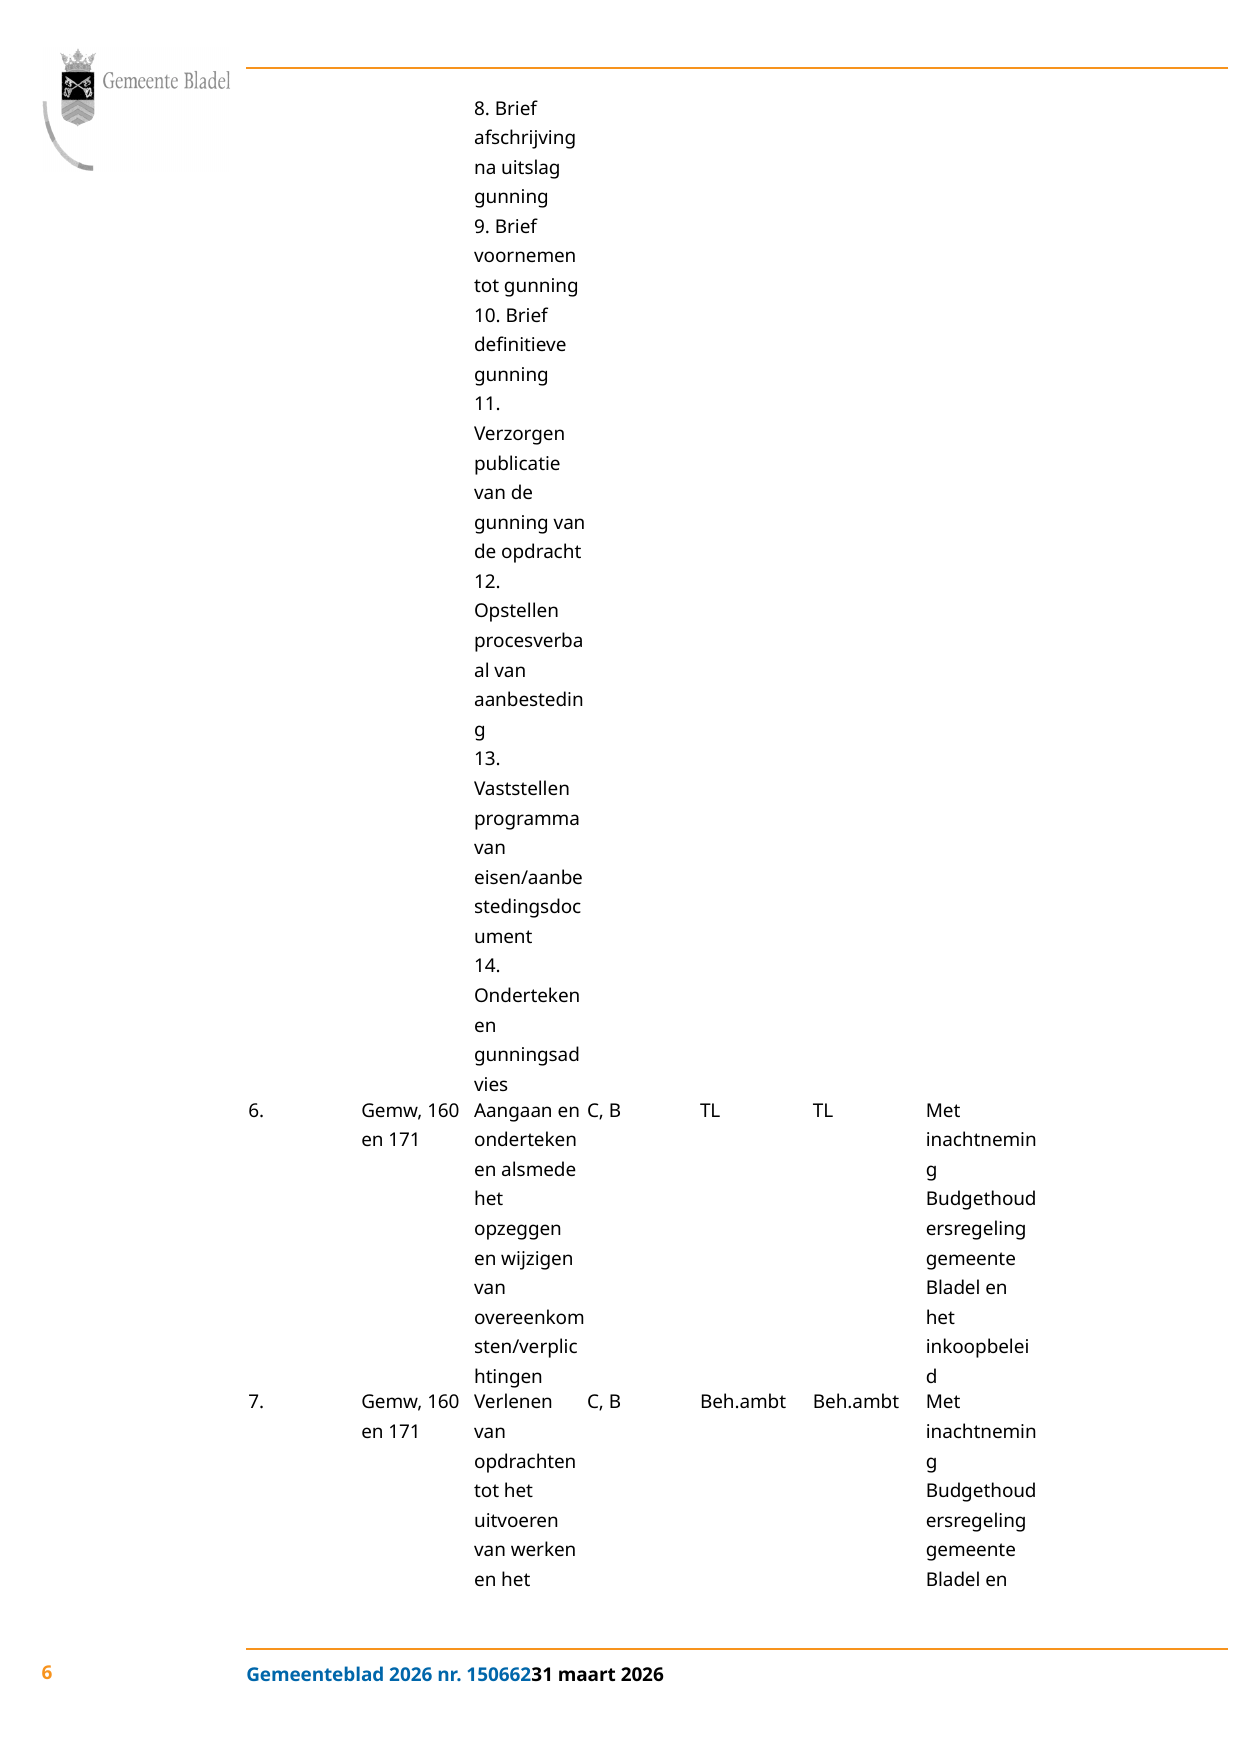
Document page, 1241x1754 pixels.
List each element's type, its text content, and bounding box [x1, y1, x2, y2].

table_cell Verlenen van opdrachten tot het uitvoeren van werken en het [474, 1389, 587, 1592]
table_cell [248, 95, 361, 1097]
table_cell [926, 95, 1038, 1097]
table_cell TL [813, 1097, 926, 1389]
table_cell 7. [248, 1389, 361, 1592]
table_cell Gemw, 160 en 171 [361, 1097, 474, 1389]
picture [41, 47, 231, 172]
table_cell [1039, 1389, 1152, 1414]
table_cell Met inachtneming Budgethoudersregeling gemeente Bladel en het inkoopbeleid [926, 1097, 1038, 1389]
table_cell Met inachtneming Budgethoudersregeling gemeente Bladel en [926, 1389, 1038, 1592]
table_cell [1039, 1097, 1152, 1389]
table_cell [361, 95, 474, 1097]
table_cell TL [700, 1097, 813, 1389]
table_cell Aangaan en ondertekenen alsmede het opzeggen en wijzigen van overeenkomsten/verplichtingen [474, 1097, 587, 1389]
table_cell 6. [248, 1097, 361, 1389]
table_cell [700, 95, 813, 1097]
table_cell [587, 95, 700, 1097]
table_cell Beh.ambt [700, 1389, 813, 1592]
table_cell C, B [587, 1097, 700, 1389]
table_cell Gemw, 160 en 171 [361, 1389, 474, 1592]
table_cell [813, 95, 926, 1097]
table_cell [1039, 1415, 1152, 1592]
table_cell [1039, 95, 1152, 1097]
table_cell 8. Brief afschrijving na uitslag gunning 9. Brief voornemen tot gunning 10. Brief definitieve gunning 11. Verzorgen publicatie van de gunning van de opdracht 12. Opstellen procesverbaal van aanbesteding 13. Vaststellen programma van eisen/aanbestedingsdocument 14. Ondertekenen gunningsadvies [474, 95, 587, 1097]
table_cell Beh.ambt [813, 1389, 926, 1592]
table_cell C, B [587, 1389, 700, 1592]
